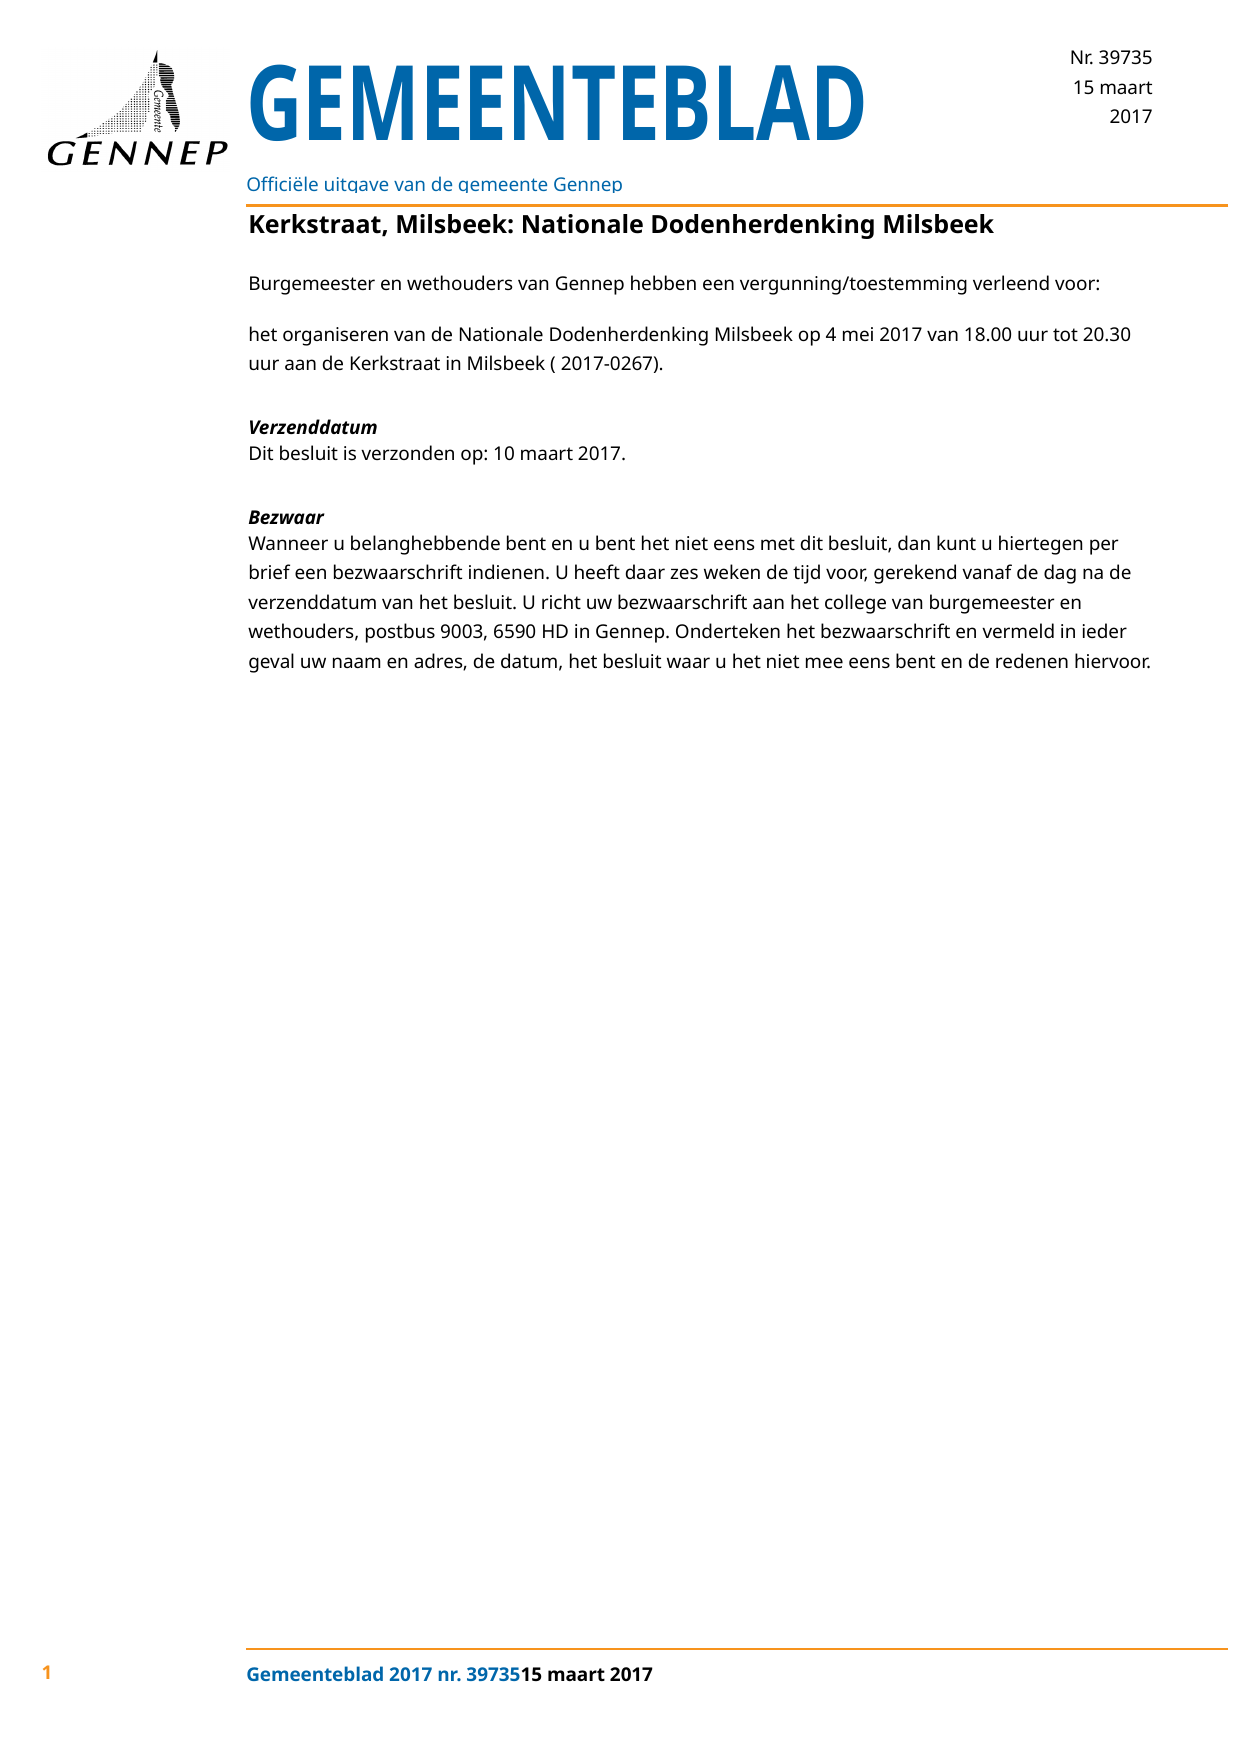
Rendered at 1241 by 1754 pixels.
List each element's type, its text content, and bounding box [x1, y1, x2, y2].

text Verzenddatum [248, 414, 1152, 440]
text Kerkstraat, Milsbeek: Nationale Dodenherdenking Milsbeek [248, 207, 1152, 241]
text Dit besluit is verzonden op: 10 maart 2017. [248, 440, 1152, 466]
picture [41, 47, 231, 172]
text Wanneer u belanghebbende bent en u bent het niet eens met dit besluit, dan kunt u hiertegen per brief een bezwaarschrift indienen. U heeft daar zes weken de tijd voor, gerekend vanaf de dag na de verzenddatum van het besluit. U richt uw bezwaarschrift aan het college van burgemeester en wethouders, postbus 9003, 6590 HD in Gennep. Onderteken het bezwaarschrift en vermeld in ieder geval uw naam en adres, de datum, het besluit waar u het niet mee eens bent en de redenen hiervoor. [248, 530, 1152, 674]
text Bezwaar [248, 504, 1152, 530]
text Burgemeester en wethouders van Gennep hebben een vergunning/toestemming verleend voor: [248, 270, 1152, 296]
text het organiseren van de Nationale Dodenherdenking Milsbeek op 4 mei 2017 van 18.00 uur tot 20.30 uur aan de Kerkstraat in Milsbeek ( 2017-0267). [248, 321, 1152, 376]
